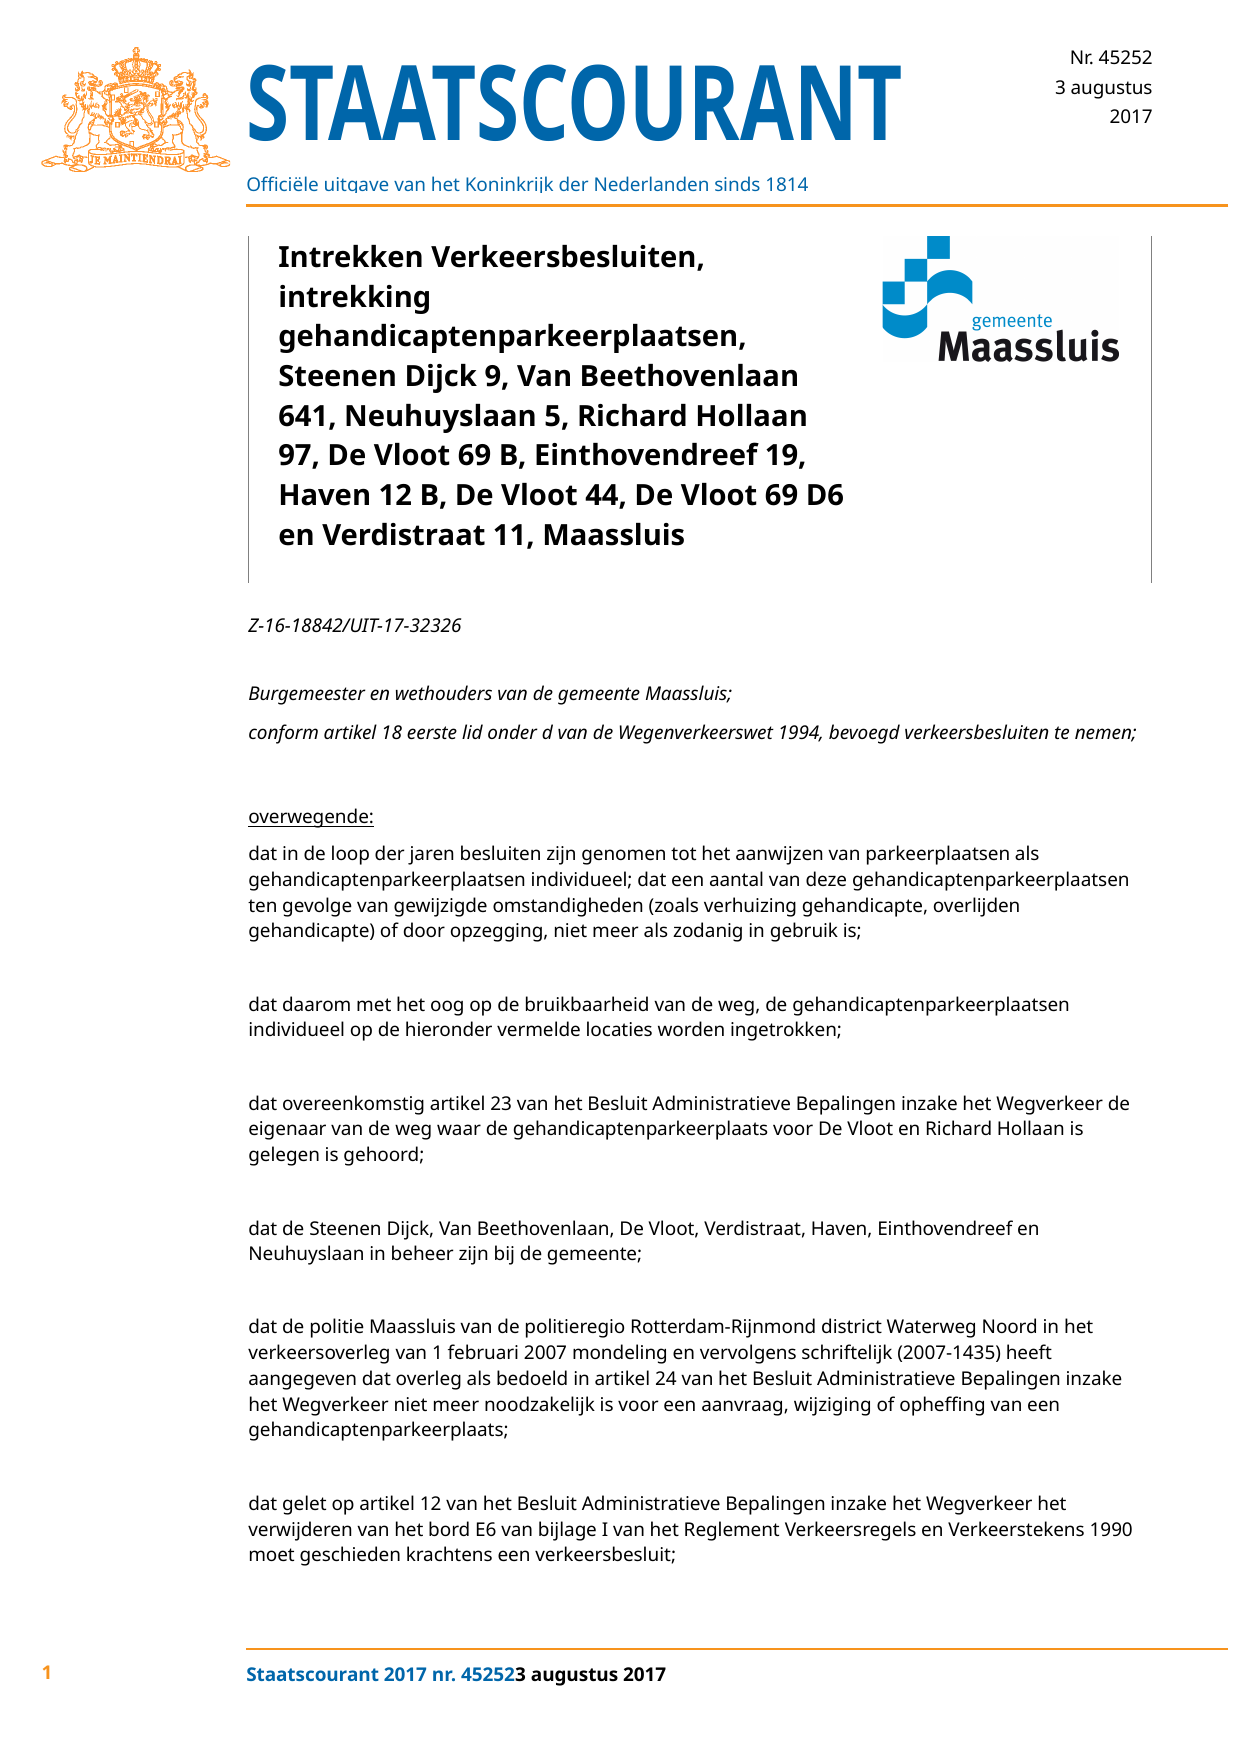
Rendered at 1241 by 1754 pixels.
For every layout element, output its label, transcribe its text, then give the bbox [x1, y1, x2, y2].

text conform artikel 18 eerste lid onder d van de Wegenverkeerswet 1994, bevoegd verkeersbesluiten te nemen; [248, 719, 1152, 745]
picture [882, 236, 927, 281]
text dat overeenkomstig artikel 23 van het Besluit Administratieve Bepalingen inzake het Wegverkeer de eigenaar van de weg waar de gehandicaptenparkeerplaats voor De Vloot en Richard Hollaan is gelegen is gehoord; [248, 1090, 1152, 1167]
text dat de Steenen Dijck, Van Beethovenlaan, De Vloot, Verdistraat, Haven, Einthovendreef en Neuhuyslaan in beheer zijn bij de gemeente; [248, 1215, 1152, 1266]
text dat in de loop der jaren besluiten zijn genomen tot het aanwijzen van parkeerplaatsen als gehandicaptenparkeerplaatsen individueel; dat een aantal van deze gehandicaptenparkeerplaatsen ten gevolge van gewijzigde omstandigheden (zoals verhuizing gehandicapte, overlijden gehandicapte) of door opzegging, niet meer als zodanig in gebruik is; [248, 840, 1152, 943]
text overwegende: [248, 804, 1152, 829]
text Burgemeester en wethouders van de gemeente Maassluis; [248, 680, 1152, 706]
picture [41, 47, 231, 172]
text dat de politie Maassluis van de politieregio Rotterdam-Rijnmond district Waterweg Noord in het verkeersoverleg van 1 februari 2007 mondeling en vervolgens schriftelijk (2007-1435) heeft aangegeven dat overleg als bedoeld in artikel 24 van het Besluit Administratieve Bepalingen inzake het Wegverkeer niet meer noodzakelijk is voor een aanvraag, wijziging of opheffing van een gehandicaptenparkeerplaats; [248, 1314, 1152, 1442]
picture [882, 236, 1119, 362]
text dat gelet op artikel 12 van het Besluit Administratieve Bepalingen inzake het Wegverkeer het verwijderen van het bord E6 van bijlage I van het Reglement Verkeersregels en Verkeerstekens 1990 moet geschieden krachtens een verkeersbesluit; [248, 1490, 1152, 1567]
text dat daarom met het oog op de bruikbaarheid van de weg, de gehandicaptenparkeerplaatsen individueel op de hieronder vermelde locaties worden ingetrokken; [248, 991, 1152, 1042]
table_header [850, 236, 1151, 583]
text Z-16-18842/UIT-17-32326 [248, 612, 1152, 638]
table_header Intrekken Verkeersbesluiten, intrekking gehandicaptenparkeerplaatsen, Steenen Dijck 9, Van Beethovenlaan 641, Neuhuyslaan 5, Richard Hollaan 97, De Vloot 69 B, Einthovendreef 19, Haven 12 B, De Vloot 44, De Vloot 69 D6 en Verdistraat 11, Maassluis [249, 236, 850, 583]
